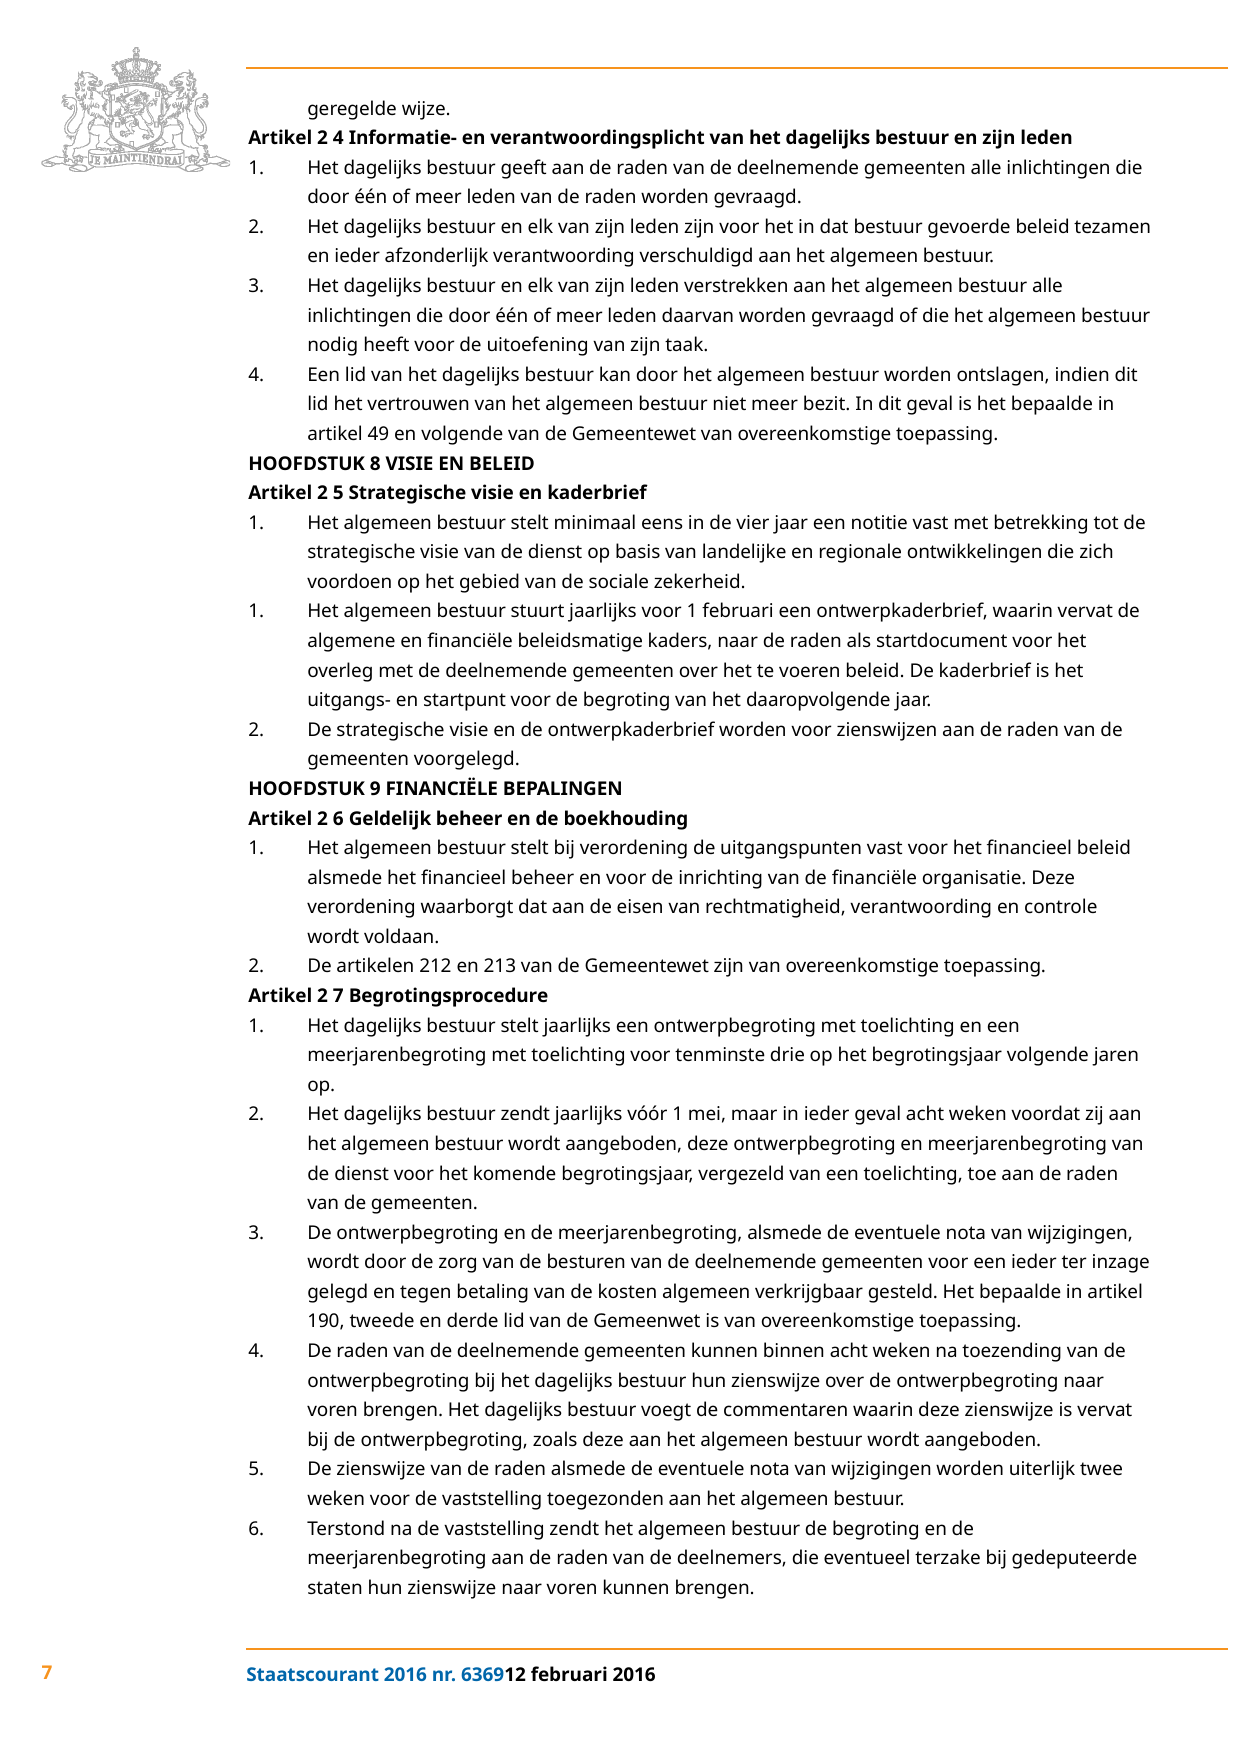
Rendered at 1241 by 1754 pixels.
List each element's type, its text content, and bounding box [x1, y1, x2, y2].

list Het dagelijks bestuur stelt jaarlijks een ontwerpbegroting met toelichting en een meerjarenbegroting met toelichting voor tenminste drie op het begrotingsjaar volgende jaren op. [248, 1012, 1152, 1097]
list geregelde wijze. [248, 95, 1152, 121]
list De zienswijze van de raden alsmede de eventuele nota van wijzigingen worden uiterlijk twee weken voor de vaststelling toegezonden aan het algemeen bestuur. [248, 1456, 1152, 1511]
text Artikel 2 7 Begrotingsprocedure [248, 982, 1152, 1008]
text Artikel 2 5 Strategische visie en kaderbrief [248, 479, 1152, 505]
text Artikel 2 4 Informatie- en verantwoordingsplicht van het dagelijks bestuur en zijn leden [248, 124, 1152, 150]
picture [41, 47, 231, 172]
text HOOFDSTUK 9 FINANCIËLE BEPALINGEN [248, 775, 1152, 801]
list Het dagelijks bestuur en elk van zijn leden zijn voor het in dat bestuur gevoerde beleid tezamen en ieder afzonderlijk verantwoording verschuldigd aan het algemeen bestuur. [248, 213, 1152, 268]
list Terstond na de vaststelling zendt het algemeen bestuur de begroting en de meerjarenbegroting aan de raden van de deelnemers, die eventueel terzake bij gedeputeerde staten hun zienswijze naar voren kunnen brengen. [248, 1515, 1152, 1600]
text Artikel 2 6 Geldelijk beheer en de boekhouding [248, 805, 1152, 831]
list Een lid van het dagelijks bestuur kan door het algemeen bestuur worden ontslagen, indien dit lid het vertrouwen van het algemeen bestuur niet meer bezit. In dit geval is het bepaalde in artikel 49 en volgende van de Gemeentewet van overeenkomstige toepassing. [248, 361, 1152, 446]
list Het dagelijks bestuur geeft aan de raden van de deelnemende gemeenten alle inlichtingen die door één of meer leden van de raden worden gevraagd. [248, 154, 1152, 209]
text HOOFDSTUK 8 VISIE EN BELEID [248, 450, 1152, 476]
list Het algemeen bestuur stelt bij verordening de uitgangspunten vast voor het financieel beleid alsmede het financieel beheer en voor de inrichting van de financiële organisatie. Deze verordening waarborgt dat aan de eisen van rechtmatigheid, verantwoording en controle wordt voldaan. [248, 834, 1152, 949]
list De strategische visie en de ontwerpkaderbrief worden voor zienswijzen aan de raden van de gemeenten voorgelegd. [248, 716, 1152, 771]
list De raden van de deelnemende gemeenten kunnen binnen acht weken na toezending van de ontwerpbegroting bij het dagelijks bestuur hun zienswijze over de ontwerpbegroting naar voren brengen. Het dagelijks bestuur voegt de commentaren waarin deze zienswijze is vervat bij de ontwerpbegroting, zoals deze aan het algemeen bestuur wordt aangeboden. [248, 1337, 1152, 1452]
list De artikelen 212 en 213 van de Gemeentewet zijn van overeenkomstige toepassing. [248, 953, 1152, 978]
list De ontwerpbegroting en de meerjarenbegroting, alsmede de eventuele nota van wijzigingen, wordt door de zorg van de besturen van de deelnemende gemeenten voor een ieder ter inzage gelegd en tegen betaling van de kosten algemeen verkrijgbaar gesteld. Het bepaalde in artikel 190, tweede en derde lid van de Gemeenwet is van overeenkomstige toepassing. [248, 1219, 1152, 1333]
list Het algemeen bestuur stuurt jaarlijks voor 1 februari een ontwerpkaderbrief, waarin vervat de algemene en financiële beleidsmatige kaders, naar de raden als startdocument voor het overleg met de deelnemende gemeenten over het te voeren beleid. De kaderbrief is het uitgangs- en startpunt voor de begroting van het daaropvolgende jaar. [248, 598, 1152, 712]
list Het dagelijks bestuur en elk van zijn leden verstrekken aan het algemeen bestuur alle inlichtingen die door één of meer leden daarvan worden gevraagd of die het algemeen bestuur nodig heeft voor de uitoefening van zijn taak. [248, 272, 1152, 357]
list Het algemeen bestuur stelt minimaal eens in de vier jaar een notitie vast met betrekking tot de strategische visie van de dienst op basis van landelijke en regionale ontwikkelingen die zich voordoen op het gebied van de sociale zekerheid. [248, 509, 1152, 594]
list Het dagelijks bestuur zendt jaarlijks vóór 1 mei, maar in ieder geval acht weken voordat zij aan het algemeen bestuur wordt aangeboden, deze ontwerpbegroting en meerjarenbegroting van de dienst voor het komende begrotingsjaar, vergezeld van een toelichting, toe aan de raden van de gemeenten. [248, 1101, 1152, 1215]
